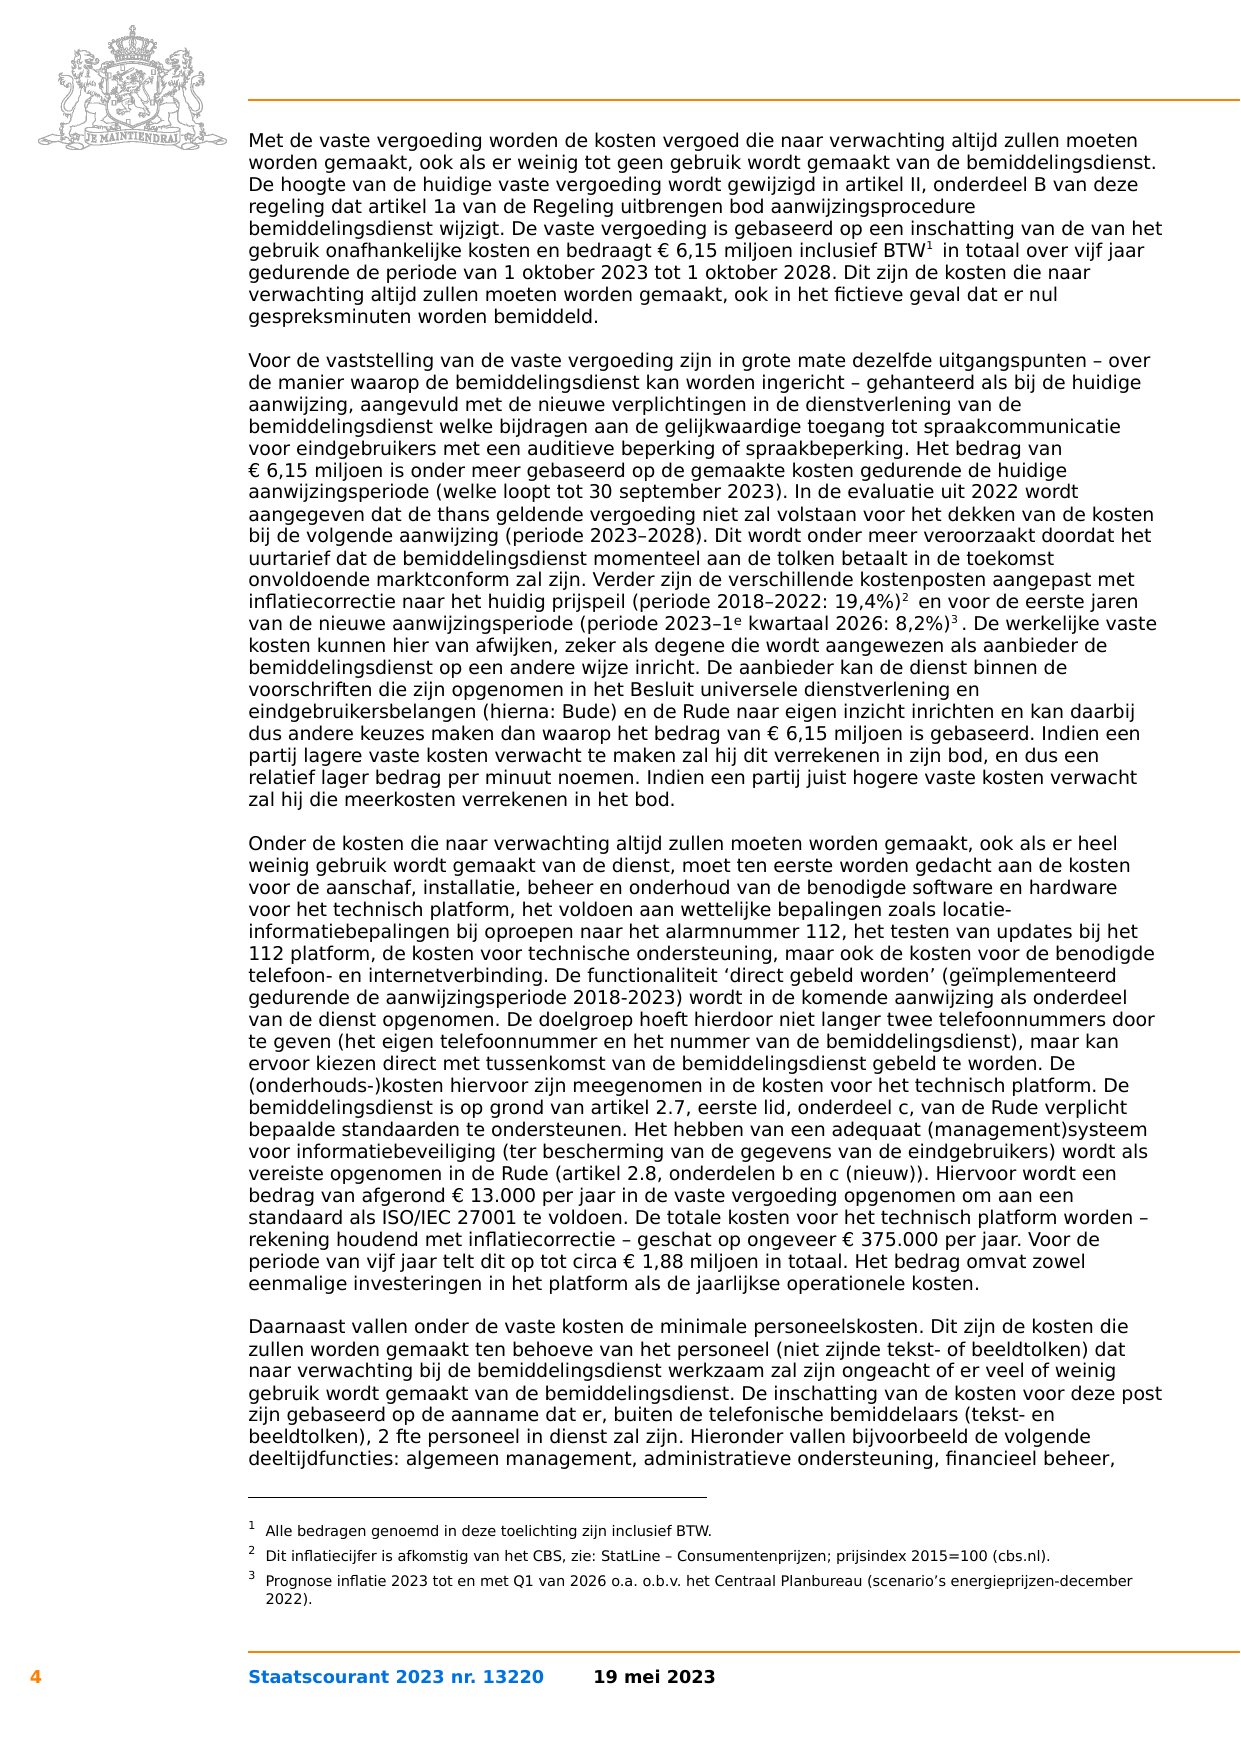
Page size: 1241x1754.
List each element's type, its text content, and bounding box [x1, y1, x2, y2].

text Met de vaste vergoeding worden de kosten vergoed die naar verwachting altijd zullen moeten worden gemaakt, ook als er weinig tot geen gebruik wordt gemaakt van de bemiddelingsdienst. De hoogte van de huidige vaste vergoeding wordt gewijzigd in artikel II, onderdeel B van deze regeling dat artikel 1a van de Regeling uitbrengen bod aanwijzingsprocedure bemiddelingsdienst wijzigt. De vaste vergoeding is gebaseerd op een inschatting van de van het gebruik onafhankelijke kosten en bedraagt € 6,15 miljoen inclusief BTW in totaal over vijf jaar gedurende de periode van 1 oktober 2023 tot 1 oktober 2028. Dit zijn de kosten die naar verwachting altijd zullen moeten worden gemaakt, ook in het fictieve geval dat er nul gespreksminuten worden bemiddeld. [248, 130, 1163, 328]
text Daarnaast vallen onder de vaste kosten de minimale personeelskosten. Dit zijn de kosten die zullen worden gemaakt ten behoeve van het personeel (niet zijnde tekst- of beeldtolken) dat naar verwachting bij de bemiddelingsdienst werkzaam zal zijn ongeacht of er veel of weinig gebruik wordt gemaakt van de bemiddelingsdienst. De inschatting van de kosten voor deze post zijn gebaseerd op de aanname dat er, buiten de telefonische bemiddelaars (tekst- en beeldtolken), 2 fte personeel in dienst zal zijn. Hieronder vallen bijvoorbeeld de volgende deeltijdfuncties: algemeen management, administratieve ondersteuning, financieel beheer, [248, 1316, 1163, 1470]
text Voor de vaststelling van de vaste vergoeding zijn in grote mate dezelfde uitgangspunten – over de manier waarop de bemiddelingsdienst kan worden ingericht – gehanteerd als bij de huidige aanwijzing, aangevuld met de nieuwe verplichtingen in de dienstverlening van de bemiddelingsdienst welke bijdragen aan de gelijkwaardige toegang tot spraakcommunicatie voor eindgebruikers met een auditieve beperking of spraakbeperking. Het bedrag van € 6,15 miljoen is onder meer gebaseerd op de gemaakte kosten gedurende de huidige aanwijzingsperiode (welke loopt tot 30 september 2023). In de evaluatie uit 2022 wordt aangegeven dat de thans geldende vergoeding niet zal volstaan voor het dekken van de kosten bij de volgende aanwijzing (periode 2023–2028). Dit wordt onder meer veroorzaakt doordat het uurtarief dat de bemiddelingsdienst momenteel aan de tolken betaalt in de toekomst onvoldoende marktconform zal zijn. Verder zijn de verschillende kostenposten aangepast met inflatiecorrectie naar het huidig prijspeil (periode 2018–2022: 19,4%) en voor de eerste jaren van de nieuwe aanwijzingsperiode (periode 2023–1e kwartaal 2026: 8,2%). De werkelijke vaste kosten kunnen hier van afwijken, zeker als degene die wordt aangewezen als aanbieder de bemiddelingsdienst op een andere wijze inricht. De aanbieder kan de dienst binnen de voorschriften die zijn opgenomen in het Besluit universele dienstverlening en eindgebruikersbelangen (hierna: Bude) en de Rude naar eigen inzicht inrichten en kan daarbij dus andere keuzes maken dan waarop het bedrag van € 6,15 miljoen is gebaseerd. Indien een partij lagere vaste kosten verwacht te maken zal hij dit verrekenen in zijn bod, en dus een relatief lager bedrag per minuut noemen. Indien een partij juist hogere vaste kosten verwacht zal hij die meerkosten verrekenen in het bod. [248, 349, 1163, 811]
picture [38, 25, 227, 150]
text Alle bedragen genoemd in deze toelichting zijn inclusief BTW. [248, 1519, 1163, 1541]
text Dit inflatiecijfer is afkomstig van het CBS, zie: StatLine – Consumentenprijzen; prijsindex 2015=100 (cbs.nl). [248, 1544, 1163, 1566]
text Onder de kosten die naar verwachting altijd zullen moeten worden gemaakt, ook als er heel weinig gebruik wordt gemaakt van de dienst, moet ten eerste worden gedacht aan de kosten voor de aanschaf, installatie, beheer en onderhoud van de benodigde software en hardware voor het technisch platform, het voldoen aan wettelijke bepalingen zoals locatie-informatiebepalingen bij oproepen naar het alarmnummer 112, het testen van updates bij het 112 platform, de kosten voor technische ondersteuning, maar ook de kosten voor de benodigde telefoon- en internetverbinding. De functionaliteit ‘direct gebeld worden’ (geïmplementeerd gedurende de aanwijzingsperiode 2018-2023) wordt in de komende aanwijzing als onderdeel van de dienst opgenomen. De doelgroep hoeft hierdoor niet langer twee telefoonnummers door te geven (het eigen telefoonnummer en het nummer van de bemiddelingsdienst), maar kan ervoor kiezen direct met tussenkomst van de bemiddelingsdienst gebeld te worden. De (onderhouds-)kosten hiervoor zijn meegenomen in de kosten voor het technisch platform. De bemiddelingsdienst is op grond van artikel 2.7, eerste lid, onderdeel c, van de Rude verplicht bepaalde standaarden te ondersteunen. Het hebben van een adequaat (management)systeem voor informatiebeveiliging (ter bescherming van de gegevens van de eindgebruikers) wordt als vereiste opgenomen in de Rude (artikel 2.8, onderdelen b en c (nieuw)). Hiervoor wordt een bedrag van afgerond € 13.000 per jaar in de vaste vergoeding opgenomen om aan een standaard als ISO/IEC 27001 te voldoen. De totale kosten voor het technisch platform worden – rekening houdend met inflatiecorrectie – geschat op ongeveer € 375.000 per jaar. Voor de periode van vijf jaar telt dit op tot circa € 1,88 miljoen in totaal. Het bedrag omvat zowel eenmalige investeringen in het platform als de jaarlijkse operationele kosten. [248, 833, 1163, 1294]
text Prognose inflatie 2023 tot en met Q1 van 2026 o.a. o.b.v. het Centraal Planbureau (scenario’s energieprijzen-december 2022). [248, 1569, 1163, 1608]
